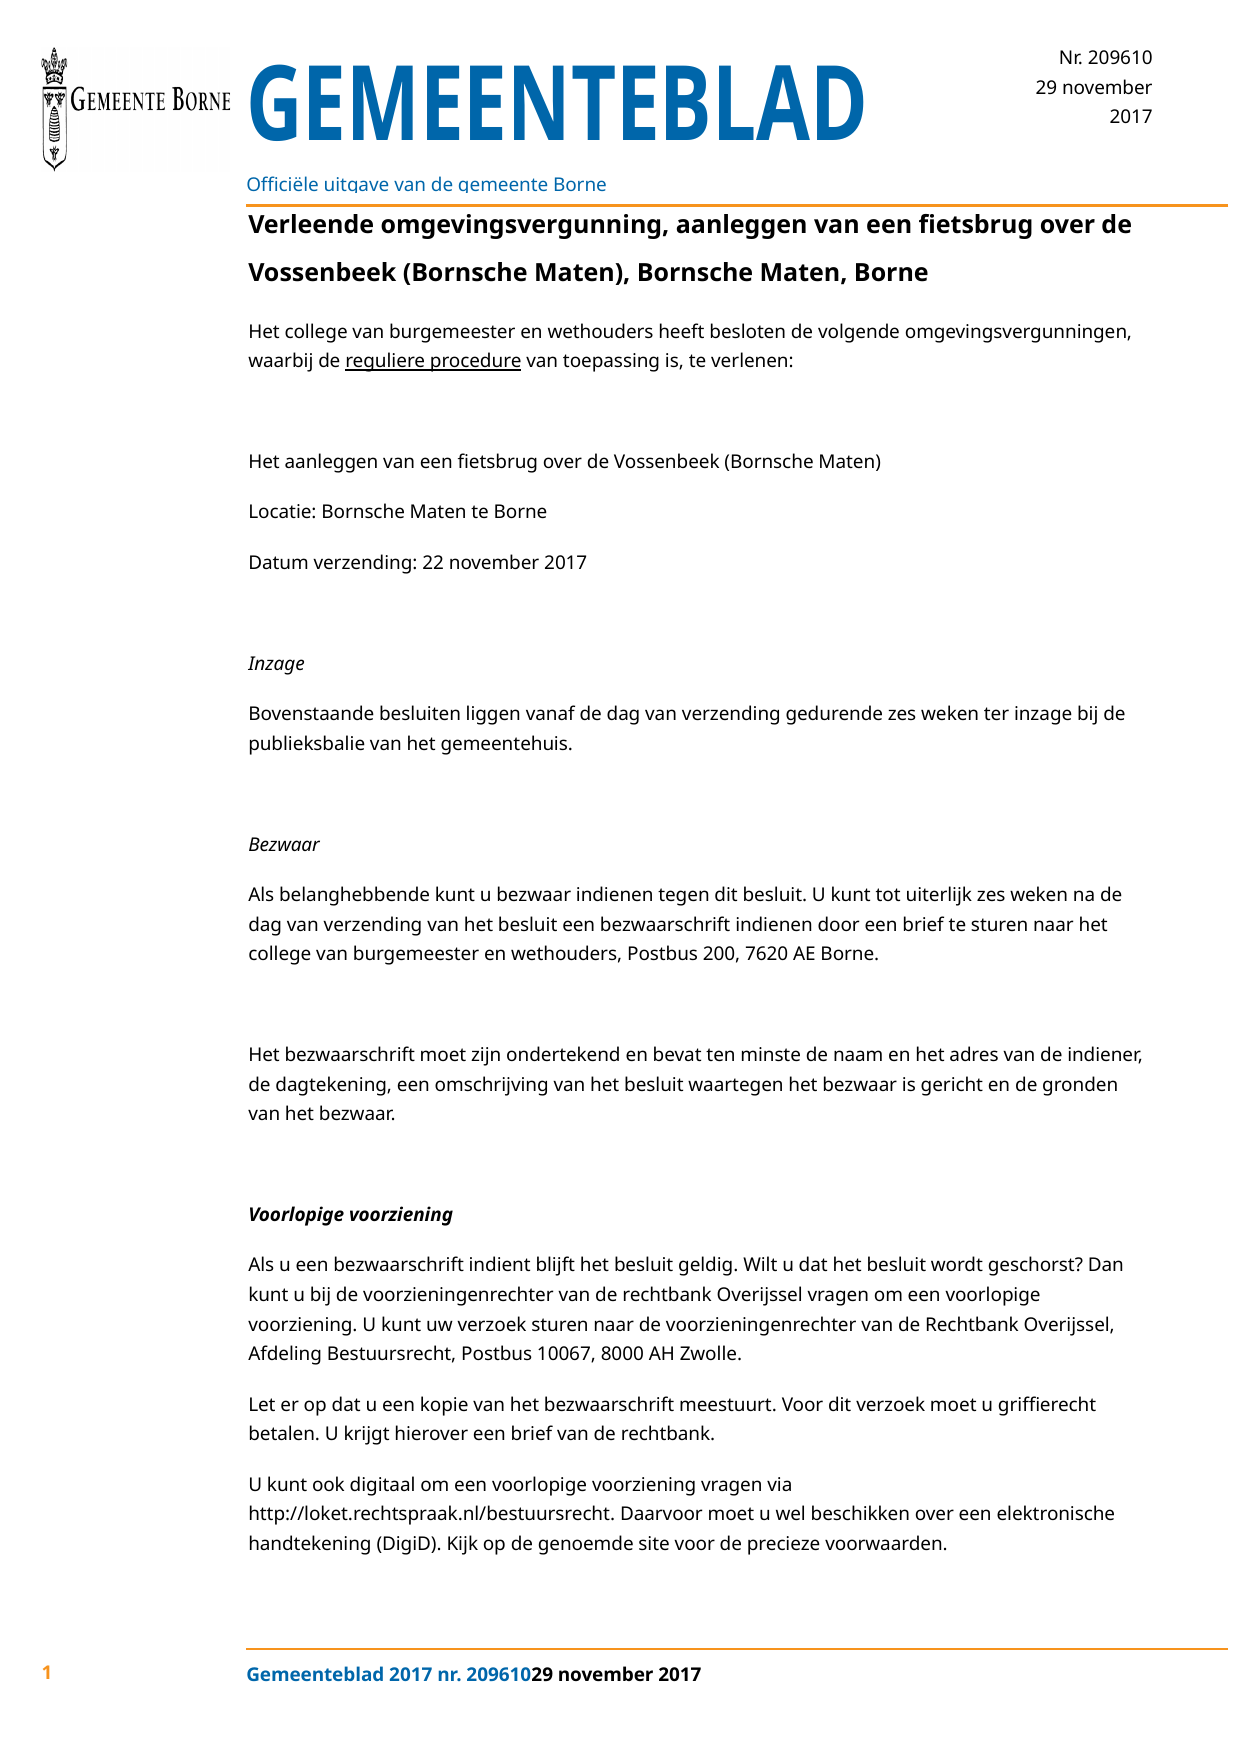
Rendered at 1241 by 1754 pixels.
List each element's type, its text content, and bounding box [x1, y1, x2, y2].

text Locatie: Bornsche Maten te Borne [248, 499, 1152, 524]
text Bovenstaande besluiten liggen vanaf de dag van verzending gedurende zes weken ter inzage bij de publieksbalie van het gemeentehuis. [248, 700, 1152, 756]
text Inzage [248, 650, 1152, 676]
text Het college van burgemeester en wethouders heeft besloten de volgende omgevingsvergunningen, waarbij de reguliere procedure van toepassing is, te verlenen: [248, 318, 1152, 373]
text Als u een bezwaarschrift indient blijft het besluit geldig. Wilt u dat het besluit wordt geschorst? Dan kunt u bij de voorzieningenrechter van de rechtbank Overijssel vragen om een voorlopige voorziening. U kunt uw verzoek sturen naar de voorzieningenrechter van de Rechtbank Overijssel, Afdeling Bestuursrecht, Postbus 10067, 8000 AH Zwolle. [248, 1252, 1152, 1366]
text Bezwaar [248, 831, 1152, 857]
text Let er op dat u een kopie van het bezwaarschrift meestuurt. Voor dit verzoek moet u griffierecht betalen. U krijgt hierover een brief van de rechtbank. [248, 1391, 1152, 1446]
text Datum verzending: 22 november 2017 [248, 549, 1152, 575]
text Verleende omgevingsvergunning, aanleggen van een fietsbrug over de Vossenbeek (Bornsche Maten), Bornsche Maten, Borne [248, 207, 1152, 288]
text Het bezwaarschrift moet zijn ondertekend en bevat ten minste de naam en het adres van de indiener, de dagtekening, een omschrijving van het besluit waartegen het bezwaar is gericht en de gronden van het bezwaar. [248, 1041, 1152, 1126]
text U kunt ook digitaal om een voorlopige voorziening vragen via http://loket.rechtspraak.nl/bestuursrecht. Daarvoor moet u wel beschikken over een elektronische handtekening (DigiD). Kijk op de genoemde site voor de precieze voorwaarden. [248, 1471, 1152, 1556]
text Het aanleggen van een fietsbrug over de Vossenbeek (Bornsche Maten) [248, 448, 1152, 474]
text Als belanghebbende kunt u bezwaar indienen tegen dit besluit. U kunt tot uiterlijk zes weken na de dag van verzending van het besluit een bezwaarschrift indienen door een brief te sturen naar het college van burgemeester en wethouders, Postbus 200, 7620 AE Borne. [248, 881, 1152, 966]
text Voorlopige voorziening [248, 1201, 1152, 1227]
picture [41, 47, 231, 172]
